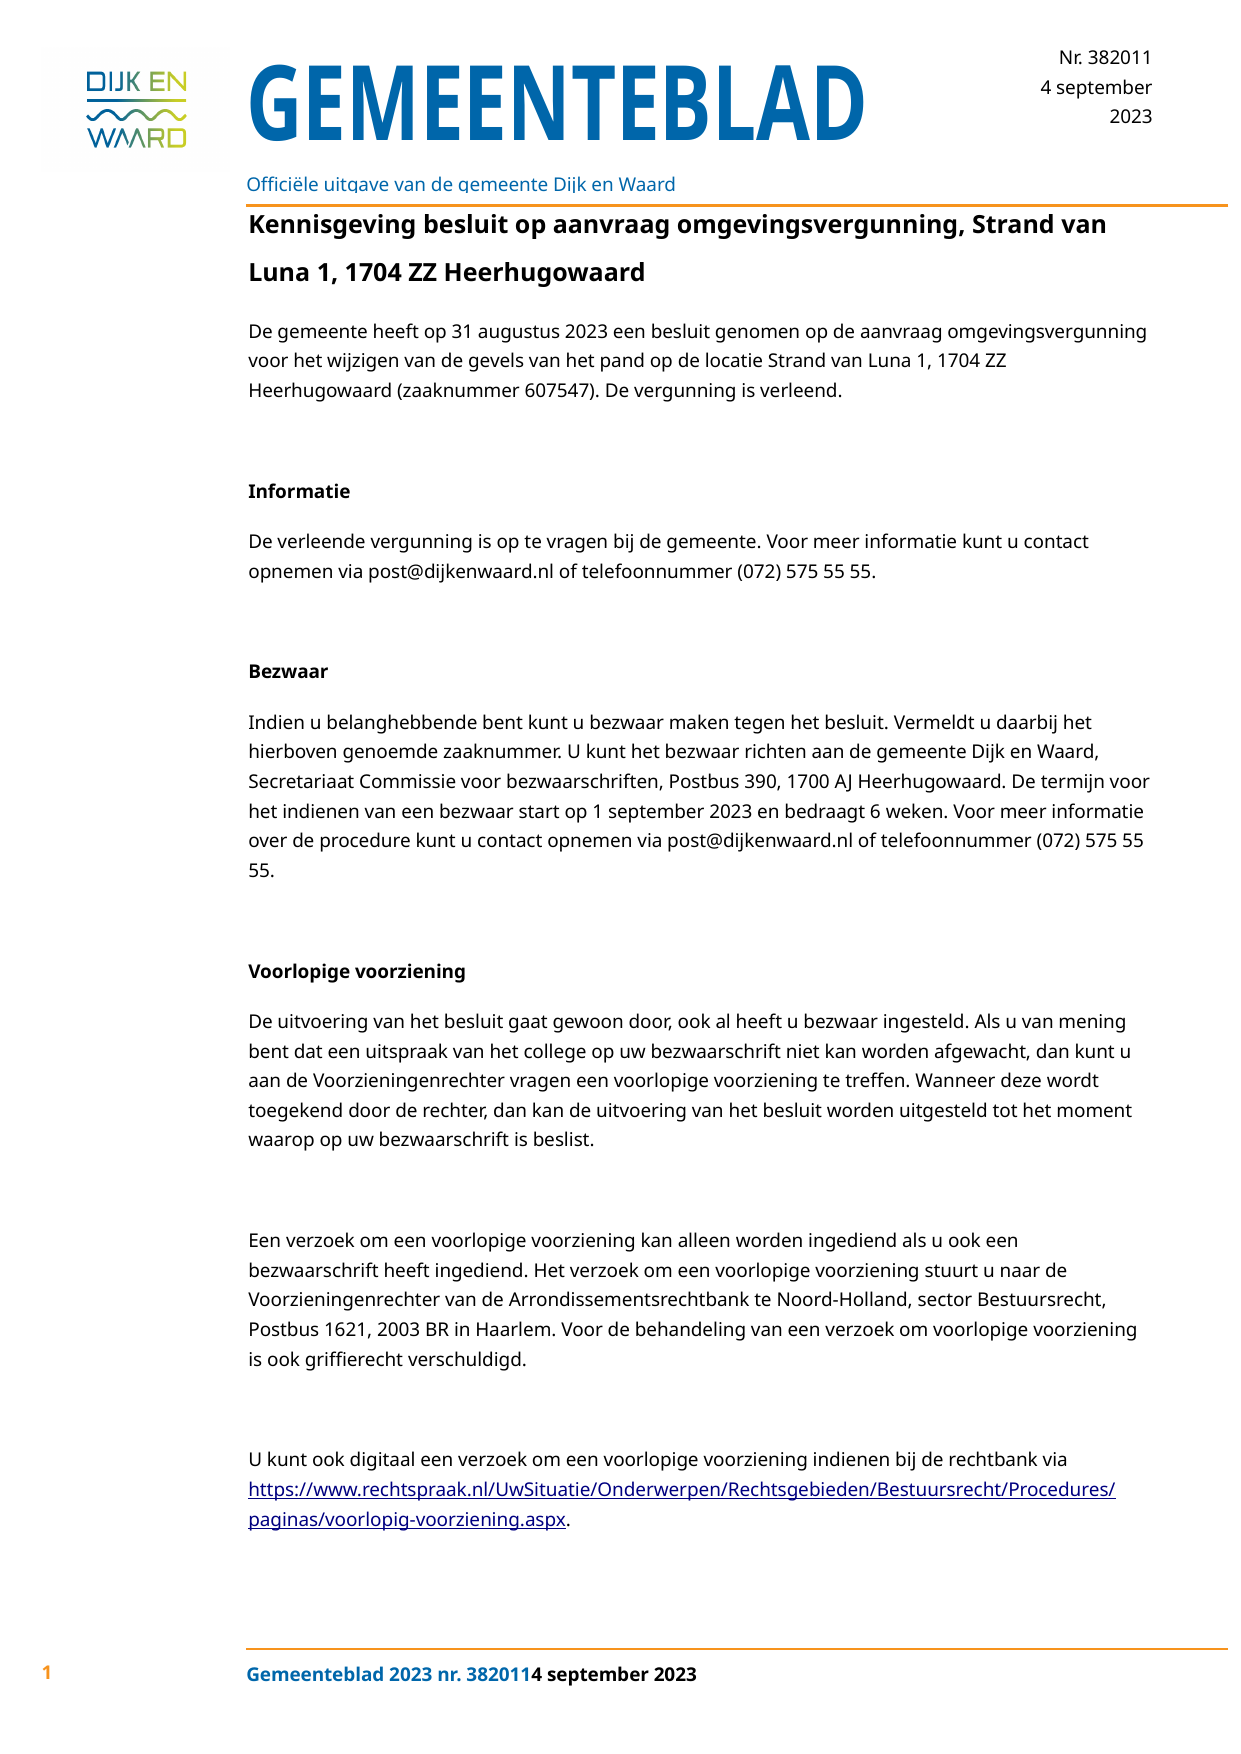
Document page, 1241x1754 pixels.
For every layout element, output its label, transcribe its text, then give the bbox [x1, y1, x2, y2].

text Bezwaar [248, 659, 1152, 684]
text De verleende vergunning is op te vragen bij de gemeente. Voor meer informatie kunt u contact opnemen via post@dijkenwaard.nl of telefoonnummer (072) 575 55 55. [248, 528, 1152, 584]
text Indien u belanghebbende bent kunt u bezwaar maken tegen het besluit. Vermeldt u daarbij het hierboven genoemde zaaknummer. U kunt het bezwaar richten aan de gemeente Dijk en Waard, Secretariaat Commissie voor bezwaarschriften, Postbus 390, 1700 AJ Heerhugowaard. De termijn voor het indienen van een bezwaar start op 1 september 2023 en bedraagt 6 weken. Voor meer informatie over de procedure kunt u contact opnemen via post@dijkenwaard.nl of telefoonnummer (072) 575 55 55. [248, 709, 1152, 883]
picture [41, 47, 231, 172]
text Voorlopige voorziening [248, 958, 1152, 984]
text De gemeente heeft op 31 augustus 2023 een besluit genomen op de aanvraag omgevingsvergunning voor het wijzigen van de gevels van het pand op de locatie Strand van Luna 1, 1704 ZZ Heerhugowaard (zaaknummer 607547). De vergunning is verleend. [248, 318, 1152, 403]
text Kennisgeving besluit op aanvraag omgevingsvergunning, Strand van Luna 1, 1704 ZZ Heerhugowaard [248, 207, 1152, 288]
text Informatie [248, 478, 1152, 504]
text U kunt ook digitaal een verzoek om een voorlopige voorziening indienen bij de rechtbank via https://www.rechtspraak.nl/UwSituatie/Onderwerpen/Rechtsgebieden/Bestuursrecht/Procedures/paginas/voorlopig-voorziening.aspx. [248, 1447, 1152, 1532]
text Een verzoek om een voorlopige voorziening kan alleen worden ingediend als u ook een bezwaarschrift heeft ingediend. Het verzoek om een voorlopige voorziening stuurt u naar de Voorzieningenrechter van de Arrondissementsrechtbank te Noord-Holland, sector Bestuursrecht, Postbus 1621, 2003 BR in Haarlem. Voor de behandeling van een verzoek om voorlopige voorziening is ook griffierecht verschuldigd. [248, 1227, 1152, 1372]
text De uitvoering van het besluit gaat gewoon door, ook al heeft u bezwaar ingesteld. Als u van mening bent dat een uitspraak van het college op uw bezwaarschrift niet kan worden afgewacht, dan kunt u aan de Voorzieningenrechter vragen een voorlopige voorziening te treffen. Wanneer deze wordt toegekend door de rechter, dan kan de uitvoering van het besluit worden uitgesteld tot het moment waarop op uw bezwaarschrift is beslist. [248, 1008, 1152, 1152]
